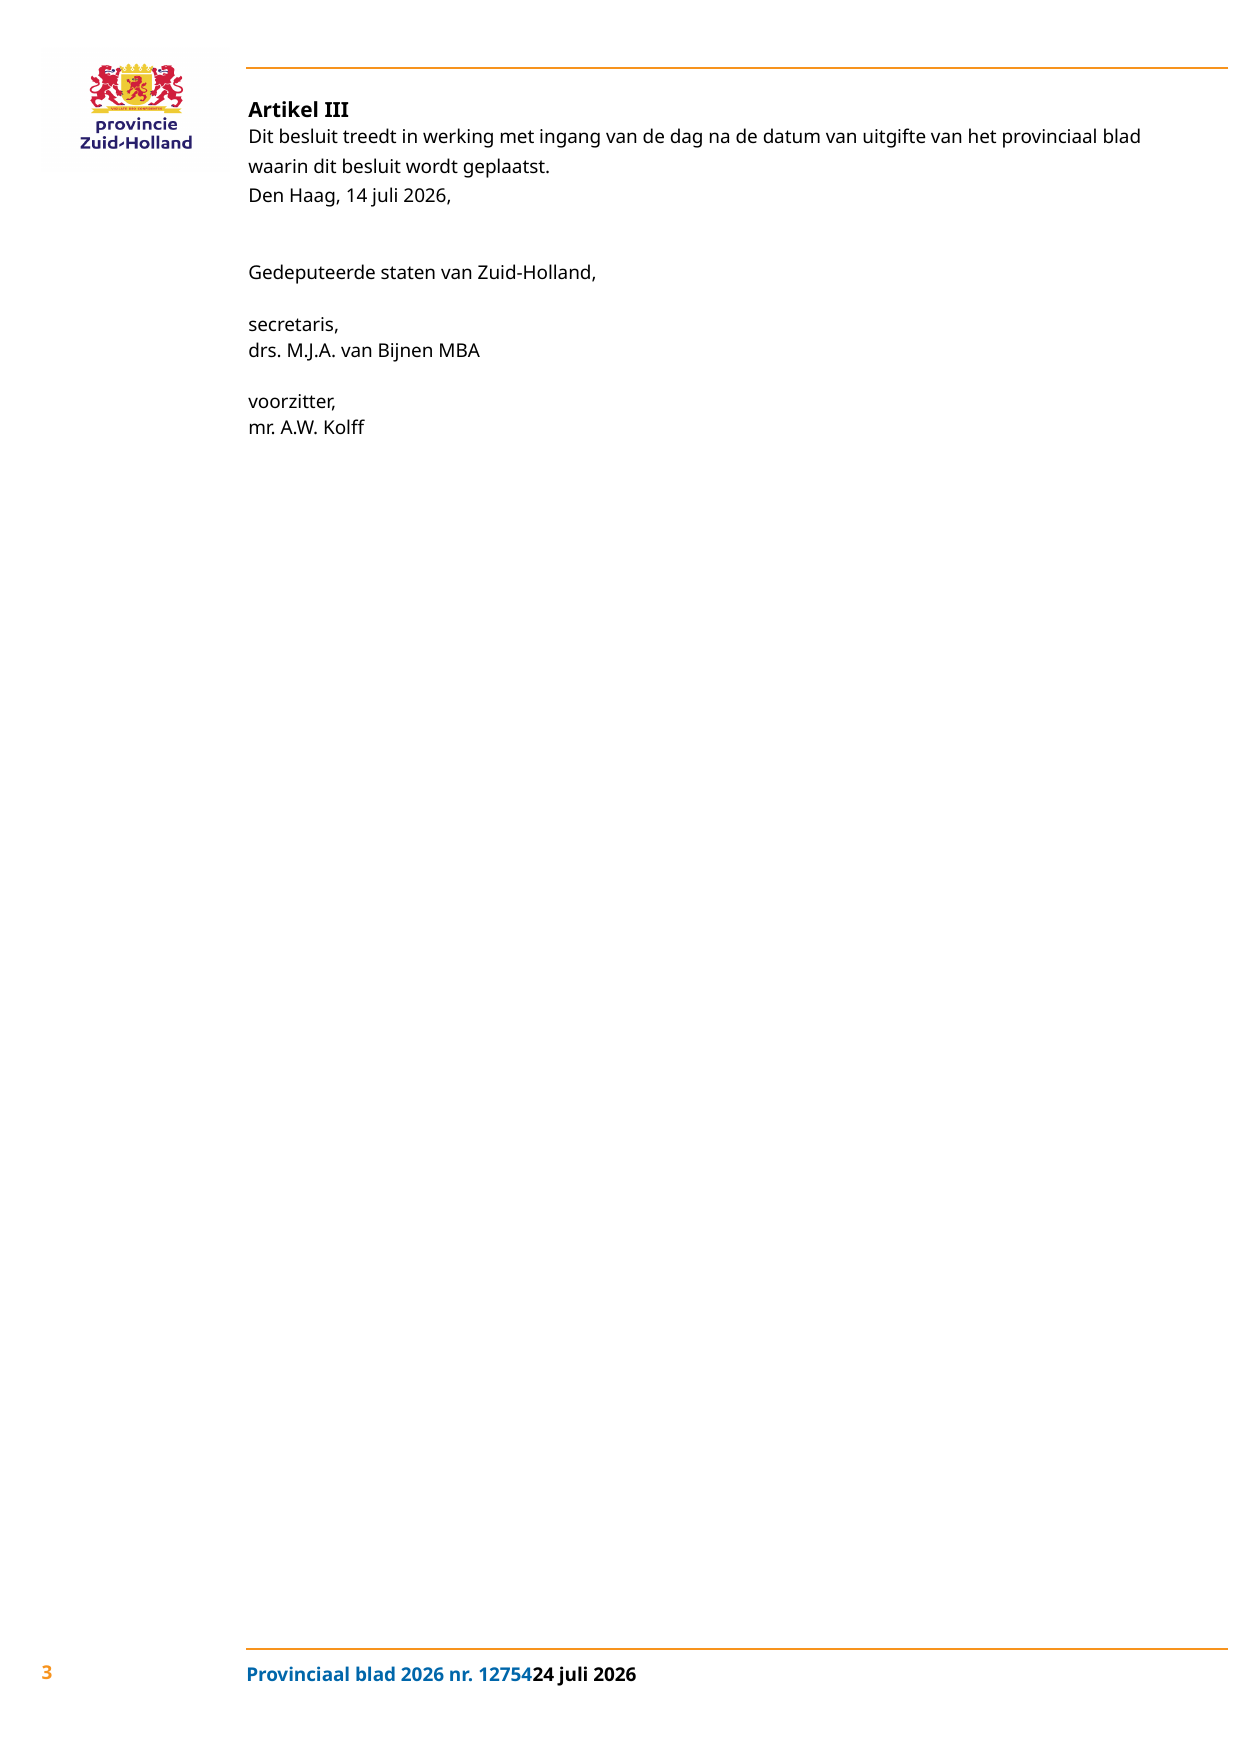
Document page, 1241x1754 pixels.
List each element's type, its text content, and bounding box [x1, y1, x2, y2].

text Den Haag, 14 juli 2026, [248, 182, 1152, 208]
text Artikel III [248, 95, 1152, 123]
text Gedeputeerde staten van Zuid-Holland, [248, 259, 1152, 285]
text Dit besluit treedt in werking met ingang van de dag na de datum van uitgifte van het provinciaal blad waarin dit besluit wordt geplaatst. [248, 123, 1152, 178]
text drs. M.J.A. van Bijnen MBA [248, 337, 1152, 362]
text mr. A.W. Kolff [248, 414, 1152, 440]
text secretaris, [248, 311, 1152, 337]
picture [41, 47, 231, 172]
text voorzitter, [248, 388, 1152, 414]
